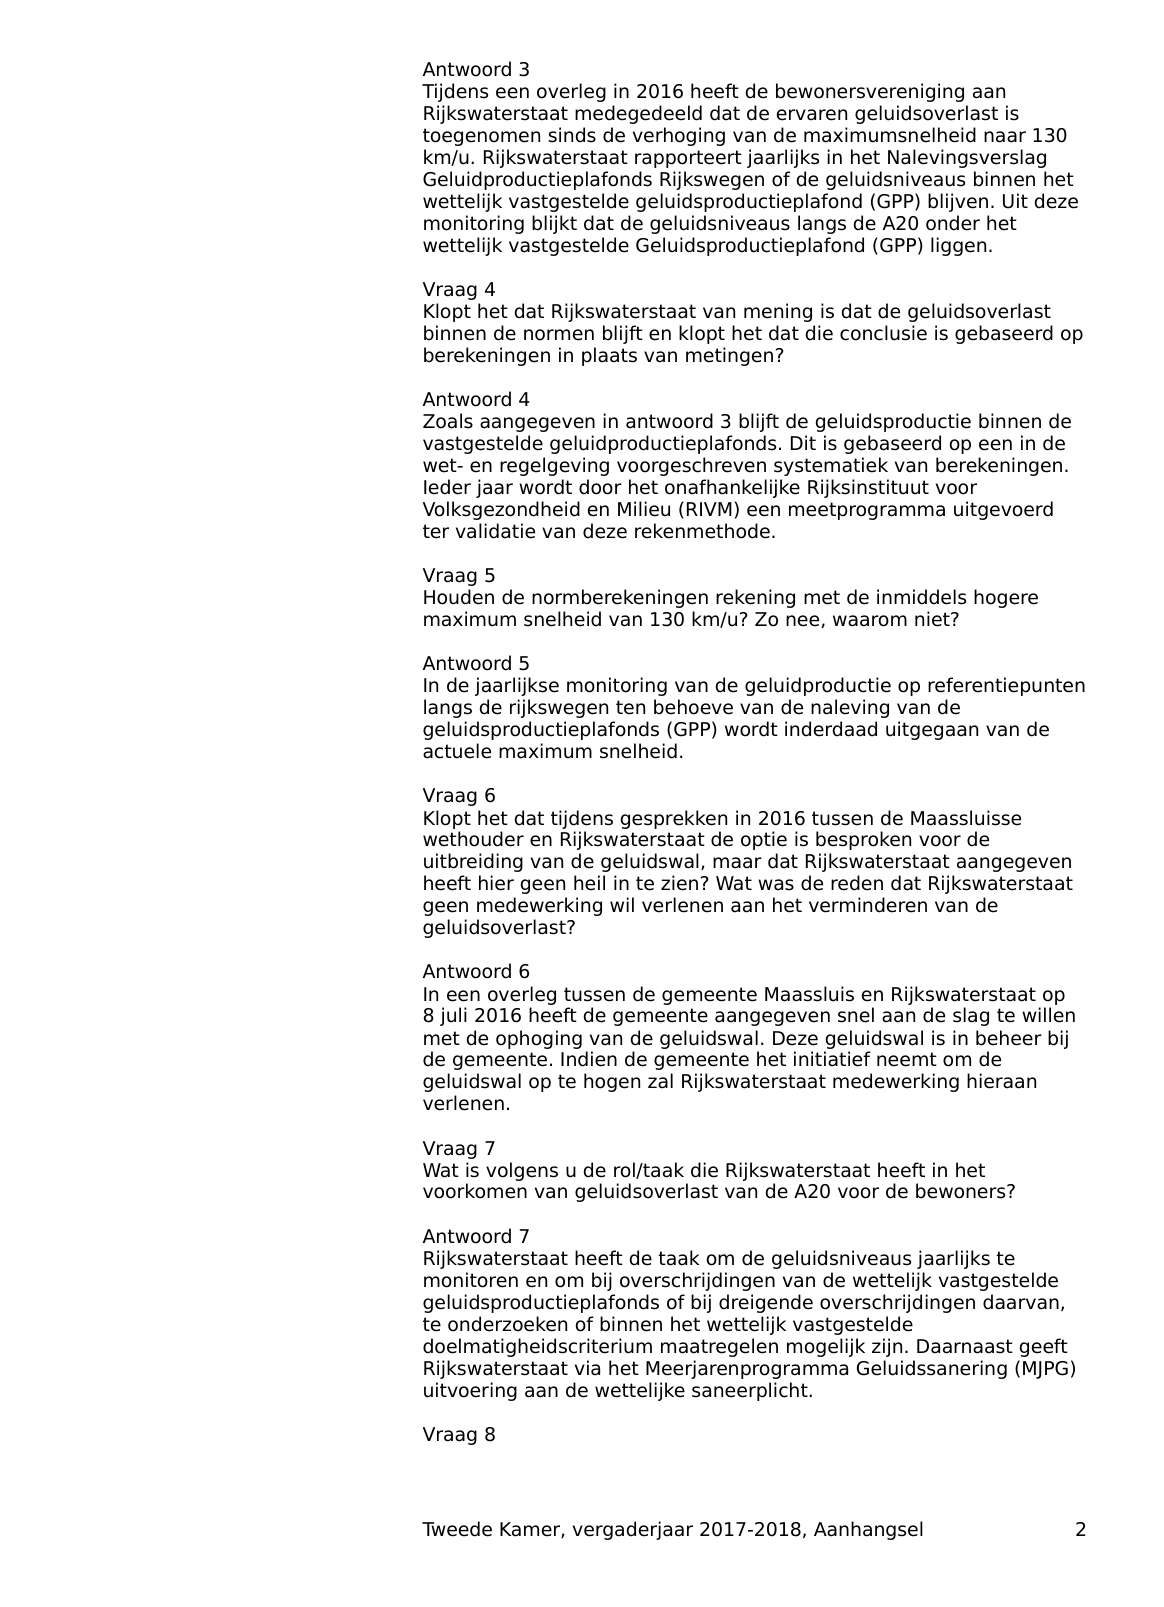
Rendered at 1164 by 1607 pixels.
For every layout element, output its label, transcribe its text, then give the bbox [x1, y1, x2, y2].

text Vraag 4 [422, 279, 1087, 301]
text Vraag 5 [422, 565, 1087, 587]
text Klopt het dat tijdens gesprekken in 2016 tussen de Maassluisse wethouder en Rijkswaterstaat de optie is besproken voor de uitbreiding van de geluidswal, maar dat Rijkswaterstaat aangegeven heeft hier geen heil in te zien? Wat was de reden dat Rijkswaterstaat geen medewerking wil verlenen aan het verminderen van de geluidsoverlast? [422, 807, 1087, 939]
text In de jaarlijkse monitoring van de geluidproductie op referentiepunten langs de rijkswegen ten behoeve van de naleving van de geluidsproductieplafonds (GPP) wordt inderdaad uitgegaan van de actuele maximum snelheid. [422, 675, 1087, 763]
text Vraag 6 [422, 785, 1087, 807]
text Wat is volgens u de rol/taak die Rijkswaterstaat heeft in het voorkomen van geluidsoverlast van de A20 voor de bewoners? [422, 1159, 1087, 1203]
text Antwoord 6 [422, 961, 1087, 983]
text Zoals aangegeven in antwoord 3 blijft de geluidsproductie binnen de vastgestelde geluidproductieplafonds. Dit is gebaseerd op een in de wet- en regelgeving voorgeschreven systematiek van berekeningen. Ieder jaar wordt door het onafhankelijke Rijksinstituut voor Volksgezondheid en Milieu (RIVM) een meetprogramma uitgevoerd ter validatie van deze rekenmethode. [422, 411, 1087, 543]
text Klopt het dat Rijkswaterstaat van mening is dat de geluidsoverlast binnen de normen blijft en klopt het dat die conclusie is gebaseerd op berekeningen in plaats van metingen? [422, 301, 1087, 367]
text Antwoord 4 [422, 389, 1087, 411]
text Vraag 7 [422, 1137, 1087, 1159]
text Antwoord 7 [422, 1226, 1087, 1248]
text Antwoord 5 [422, 653, 1087, 675]
text Rijkswaterstaat heeft de taak om de geluidsniveaus jaarlijks te monitoren en om bij overschrijdingen van de wettelijk vastgestelde geluidsproductieplafonds of bij dreigende overschrijdingen daarvan, te onderzoeken of binnen het wettelijk vastgestelde doelmatigheidscriterium maatregelen mogelijk zijn. Daarnaast geeft Rijkswaterstaat via het Meerjarenprogramma Geluidssanering (MJPG) uitvoering aan de wettelijke saneerplicht. [422, 1248, 1087, 1401]
text Antwoord 3 [422, 59, 1087, 81]
text Vraag 8 [422, 1424, 1087, 1446]
text In een overleg tussen de gemeente Maassluis en Rijkswaterstaat op 8 juli 2016 heeft de gemeente aangegeven snel aan de slag te willen met de ophoging van de geluidswal. Deze geluidswal is in beheer bij de gemeente. Indien de gemeente het initiatief neemt om de geluidswal op te hogen zal Rijkswaterstaat medewerking hieraan verlenen. [422, 983, 1087, 1115]
text Tijdens een overleg in 2016 heeft de bewonersvereniging aan Rijkswaterstaat medegedeeld dat de ervaren geluidsoverlast is toegenomen sinds de verhoging van de maximumsnelheid naar 130 km/u. Rijkswaterstaat rapporteert jaarlijks in het Nalevingsverslag Geluidproductieplafonds Rijkswegen of de geluidsniveaus binnen het wettelijk vastgestelde geluidsproductieplafond (GPP) blijven. Uit deze monitoring blijkt dat de geluidsniveaus langs de A20 onder het wettelijk vastgestelde Geluidsproductieplafond (GPP) liggen. [422, 81, 1087, 257]
text Houden de normberekeningen rekening met de inmiddels hogere maximum snelheid van 130 km/u? Zo nee, waarom niet? [422, 587, 1087, 631]
